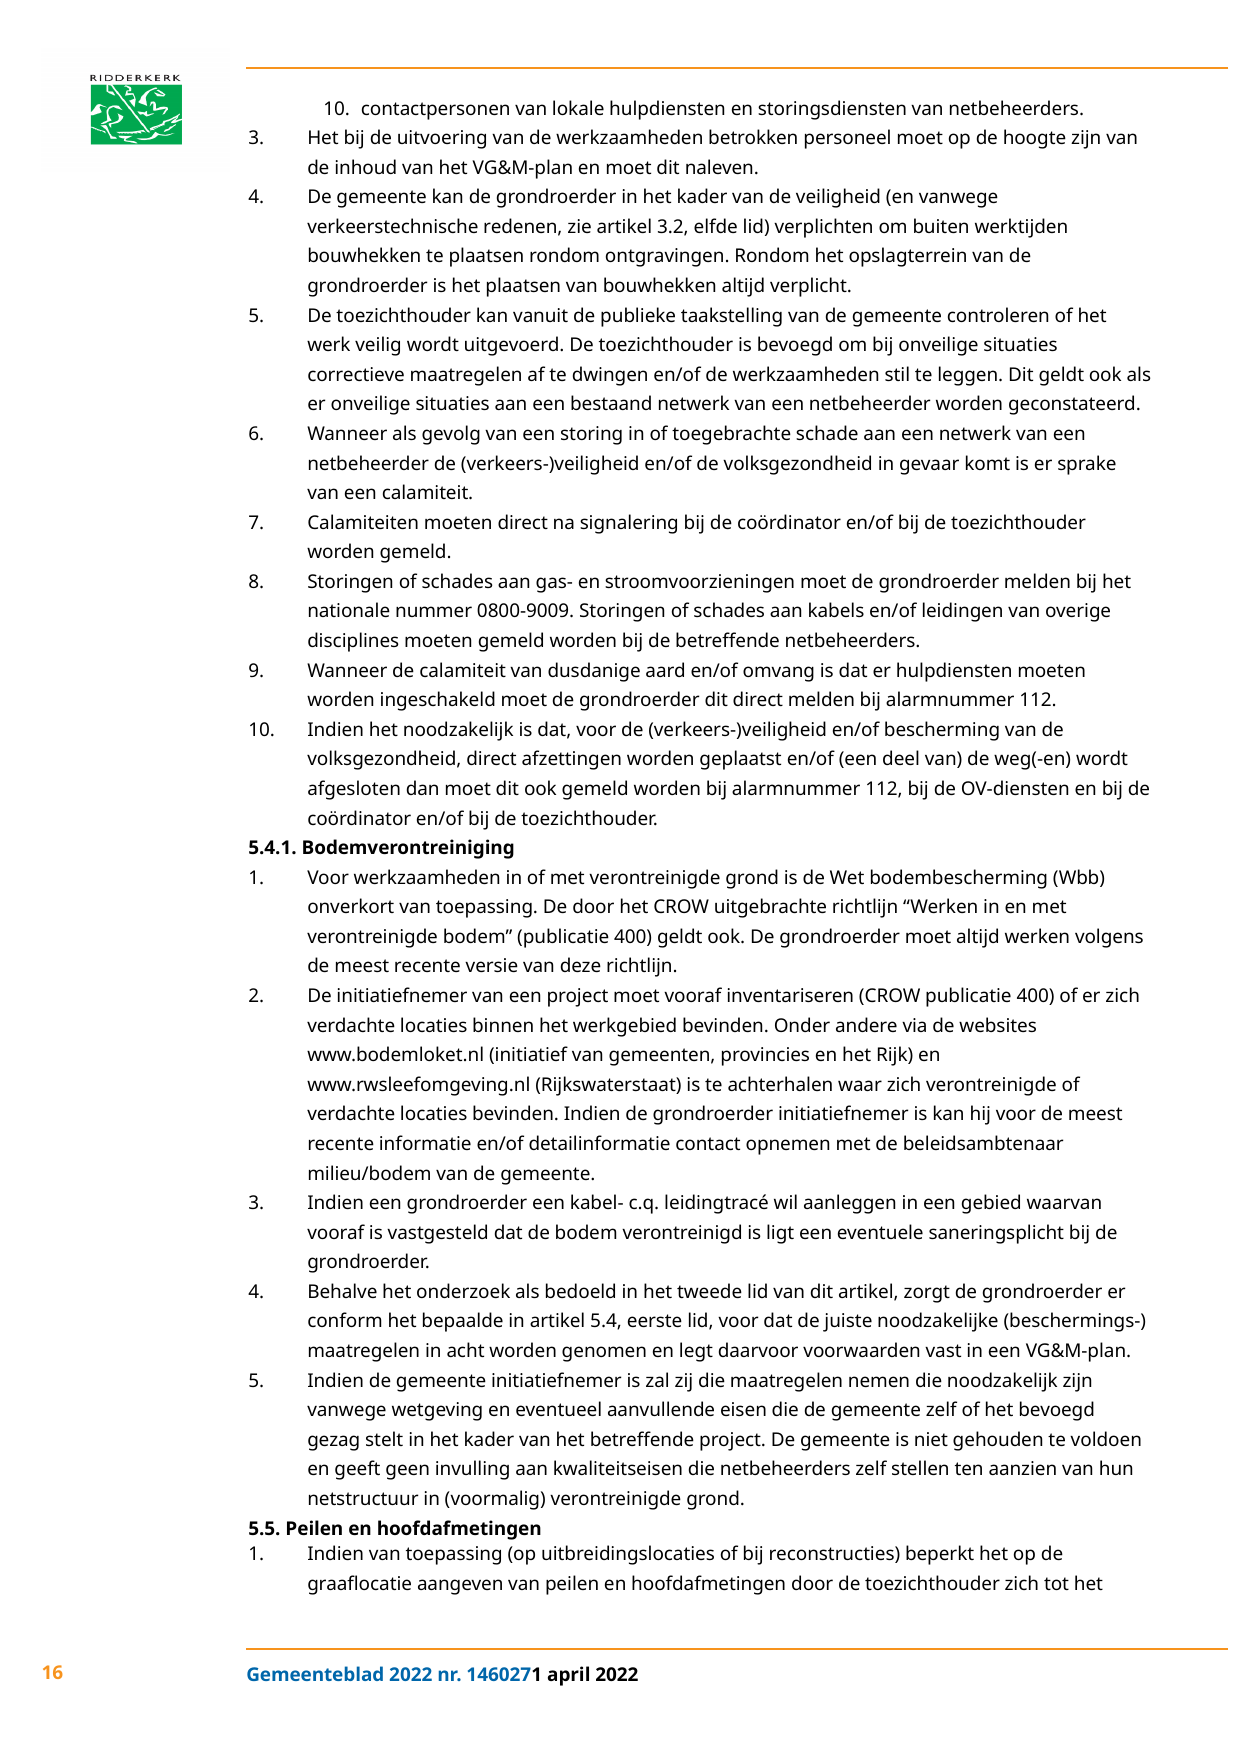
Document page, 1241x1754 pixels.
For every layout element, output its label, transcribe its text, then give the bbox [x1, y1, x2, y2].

list Behalve het onderzoek als bedoeld in het tweede lid van dit artikel, zorgt de grondroerder er conform het bepaalde in artikel 5.4, eerste lid, voor dat de juiste noodzakelijke (beschermings-) maatregelen in acht worden genomen en legt daarvoor voorwaarden vast in een VG&M-plan. [248, 1278, 1152, 1363]
list contactpersonen van lokale hulpdiensten en storingsdiensten van netbeheerders. [323, 95, 1152, 121]
list Wanneer de calamiteit van dusdanige aard en/of omvang is dat er hulpdiensten moeten worden ingeschakeld moet de grondroerder dit direct melden bij alarmnummer 112. [248, 657, 1152, 712]
text 5.4.1. Bodemverontreiniging [248, 834, 1152, 860]
list Storingen of schades aan gas- en stroomvoorzieningen moet de grondroerder melden bij het nationale nummer 0800-9009. Storingen of schades aan kabels en/of leidingen van overige disciplines moeten gemeld worden bij de betreffende netbeheerders. [248, 568, 1152, 653]
list Voor werkzaamheden in of met verontreinigde grond is de Wet bodembescherming (Wbb) onverkort van toepassing. De door het CROW uitgebrachte richtlijn “Werken in en met verontreinigde bodem” (publicatie 400) geldt ook. De grondroerder moet altijd werken volgens de meest recente versie van deze richtlijn. [248, 864, 1152, 978]
list Calamiteiten moeten direct na signalering bij de coördinator en/of bij de toezichthouder worden gemeld. [248, 509, 1152, 564]
list Wanneer als gevolg van een storing in of toegebrachte schade aan een netwerk van een netbeheerder de (verkeers-)veiligheid en/of de volksgezondheid in gevaar komt is er sprake van een calamiteit. [248, 420, 1152, 505]
text 5.5. Peilen en hoofdafmetingen [248, 1515, 1152, 1541]
list Indien een grondroerder een kabel- c.q. leidingtracé wil aanleggen in een gebied waarvan vooraf is vastgesteld dat de bodem verontreinigd is ligt een eventuele saneringsplicht bij de grondroerder. [248, 1189, 1152, 1274]
list De toezichthouder kan vanuit de publieke taakstelling van de gemeente controleren of het werk veilig wordt uitgevoerd. De toezichthouder is bevoegd om bij onveilige situaties correctieve maatregelen af te dwingen en/of de werkzaamheden stil te leggen. Dit geldt ook als er onveilige situaties aan een bestaand netwerk van een netbeheerder worden geconstateerd. [248, 302, 1152, 416]
picture [41, 47, 231, 172]
list De gemeente kan de grondroerder in het kader van de veiligheid (en vanwege verkeerstechnische redenen, zie artikel 3.2, elfde lid) verplichten om buiten werktijden bouwhekken te plaatsen rondom ontgravingen. Rondom het opslagterrein van de grondroerder is het plaatsen van bouwhekken altijd verplicht. [248, 183, 1152, 298]
list Indien de gemeente initiatiefnemer is zal zij die maatregelen nemen die noodzakelijk zijn vanwege wetgeving en eventueel aanvullende eisen die de gemeente zelf of het bevoegd gezag stelt in het kader van het betreffende project. De gemeente is niet gehouden te voldoen en geeft geen invulling aan kwaliteitseisen die netbeheerders zelf stellen ten aanzien van hun netstructuur in (voormalig) verontreinigde grond. [248, 1367, 1152, 1511]
list Indien het noodzakelijk is dat, voor de (verkeers-)veiligheid en/of bescherming van de volksgezondheid, direct afzettingen worden geplaatst en/of (een deel van) de weg(-en) wordt afgesloten dan moet dit ook gemeld worden bij alarmnummer 112, bij de OV-diensten en bij de coördinator en/of bij de toezichthouder. [248, 716, 1152, 831]
list De initiatiefnemer van een project moet vooraf inventariseren (CROW publicatie 400) of er zich verdachte locaties binnen het werkgebied bevinden. Onder andere via de websites www.bodemloket.nl (initiatief van gemeenten, provincies en het Rijk) en www.rwsleefomgeving.nl (Rijkswaterstaat) is te achterhalen waar zich verontreinigde of verdachte locaties bevinden. Indien de grondroerder initiatiefnemer is kan hij voor de meest recente informatie en/of detailinformatie contact opnemen met de beleidsambtenaar milieu/bodem van de gemeente. [248, 982, 1152, 1186]
list Het bij de uitvoering van de werkzaamheden betrokken personeel moet op de hoogte zijn van de inhoud van het VG&M-plan en moet dit naleven. [248, 124, 1152, 180]
list Indien van toepassing (op uitbreidingslocaties of bij reconstructies) beperkt het op de graaflocatie aangeven van peilen en hoofdafmetingen door de toezichthouder zich tot het [248, 1541, 1152, 1596]
